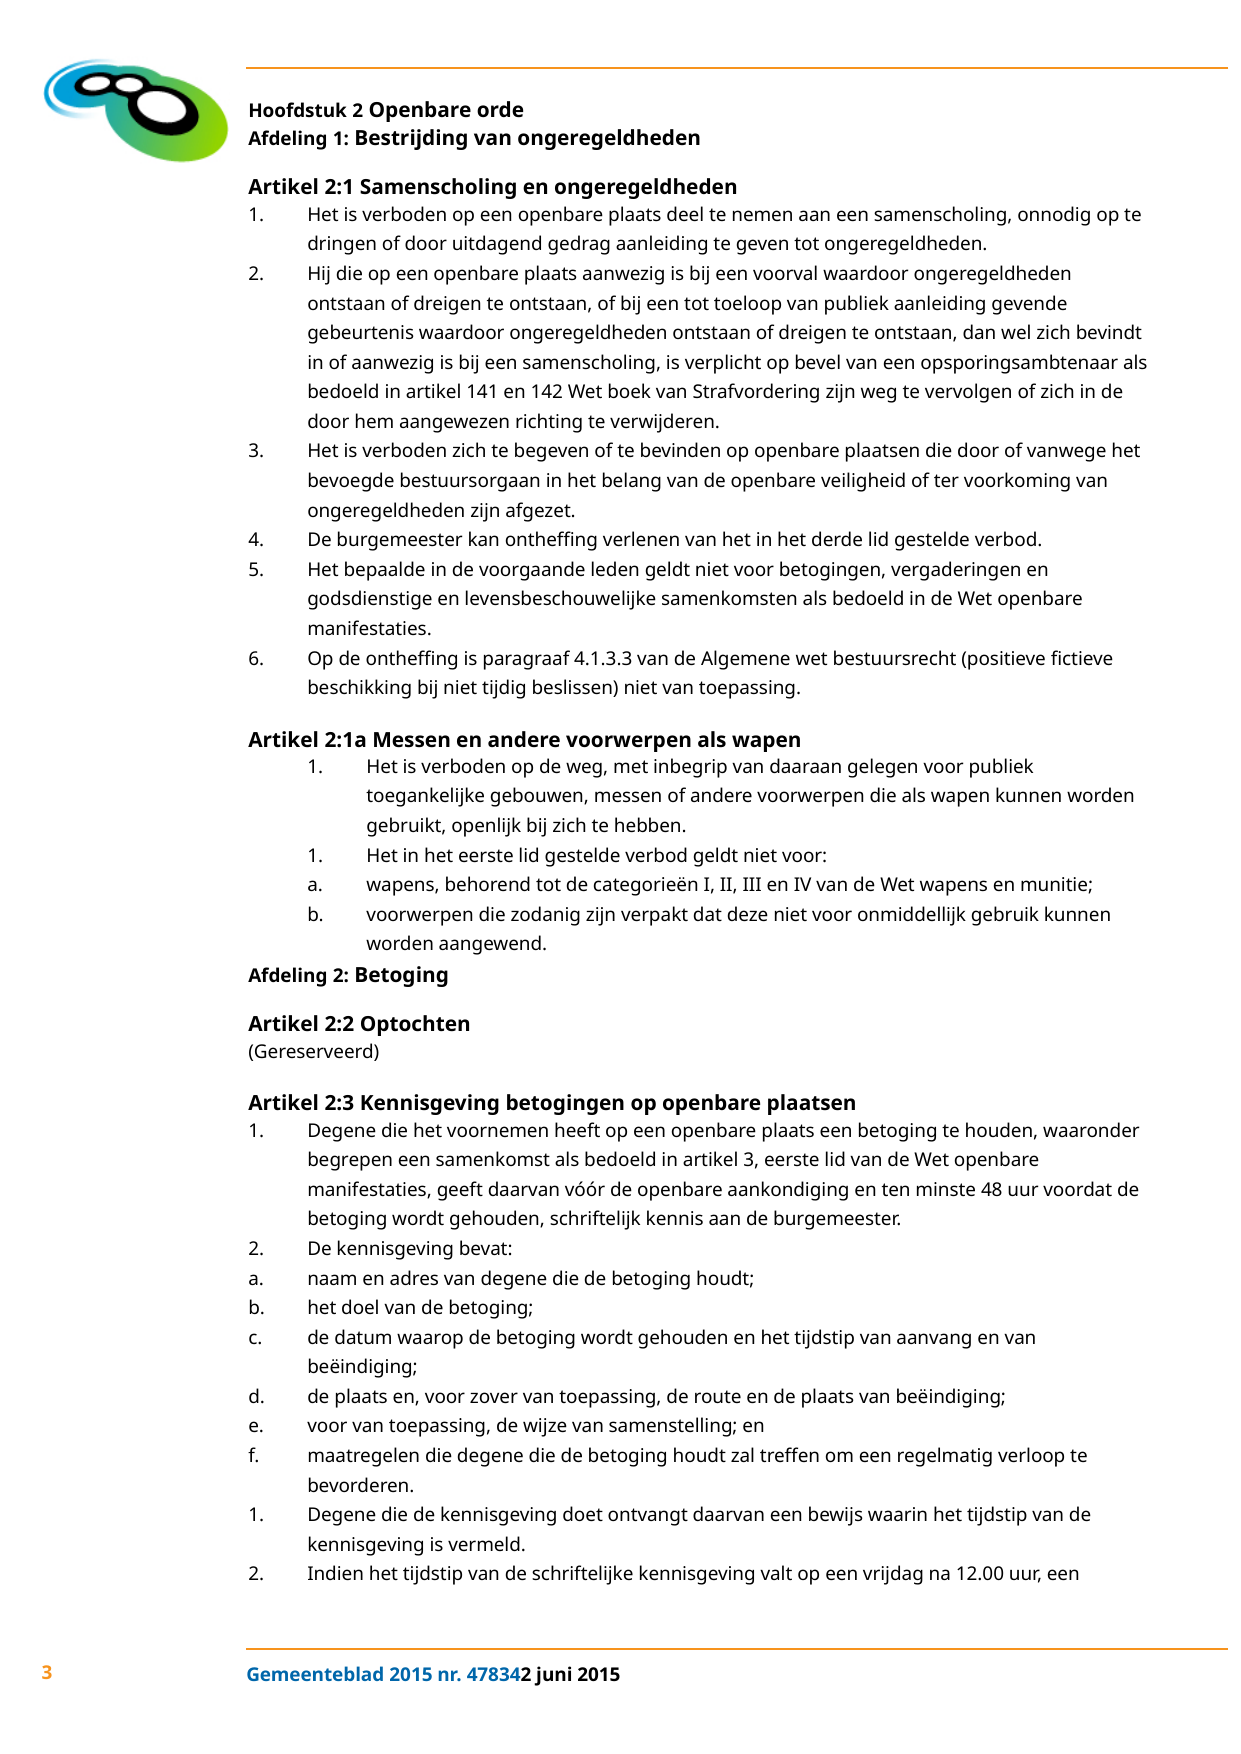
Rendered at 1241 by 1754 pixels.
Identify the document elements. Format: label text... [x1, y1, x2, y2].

list maatregelen die degene die de betoging houdt zal treffen om een regelmatig verloop te bevorderen. [248, 1442, 1152, 1497]
list Degene die het voornemen heeft op een openbare plaats een betoging te houden, waaronder begrepen een samenkomst als bedoeld in artikel 3, eerste lid van de Wet openbare manifestaties, geeft daarvan vóór de openbare aankondiging en ten minste 48 uur voordat de betoging wordt gehouden, schriftelijk kennis aan de burgemeester. [248, 1117, 1152, 1231]
list de datum waarop de betoging wordt gehouden en het tijdstip van aanvang en van beëindiging; [248, 1324, 1152, 1379]
list Het bepaalde in de voorgaande leden geldt niet voor betogingen, vergaderingen en godsdienstige en levensbeschouwelijke samenkomsten als bedoeld in de Wet openbare manifestaties. [248, 556, 1152, 641]
list Degene die de kennisgeving doet ontvangt daarvan een bewijs waarin het tijdstip van de kennisgeving is vermeld. [248, 1501, 1152, 1557]
list De burgemeester kan ontheffing verlenen van het in het derde lid gestelde verbod. [248, 526, 1152, 552]
list Het in het eerste lid gestelde verbod geldt niet voor: [307, 842, 1152, 868]
text Afdeling 1: Bestrijding van ongeregeldheden [248, 123, 1152, 152]
list Het is verboden op de weg, met inbegrip van daaraan gelegen voor publiek toegankelijke gebouwen, messen of andere voorwerpen die als wapen kunnen worden gebruikt, openlijk bij zich te hebben. [307, 753, 1152, 838]
list Op de ontheffing is paragraaf 4.1.3.3 van de Algemene wet bestuursrecht (positieve fictieve beschikking bij niet tijdig beslissen) niet van toepassing. [248, 645, 1152, 700]
text Hoofdstuk 2 Openbare orde [248, 95, 1152, 123]
list voor van toepassing, de wijze van samenstelling; en [248, 1413, 1152, 1438]
list Indien het tijdstip van de schriftelijke kennisgeving valt op een vrijdag na 12.00 uur, een [248, 1561, 1152, 1586]
list voorwerpen die zodanig zijn verpakt dat deze niet voor onmiddellijk gebruik kunnen worden aangewend. [307, 901, 1152, 956]
text Artikel 2:2 Optochten [248, 1009, 1152, 1038]
text Artikel 2:1a Messen en andere voorwerpen als wapen [248, 725, 1152, 753]
picture [41, 47, 231, 172]
list de plaats en, voor zover van toepassing, de route en de plaats van beëindiging; [248, 1383, 1152, 1409]
text Afdeling 2: Betoging [248, 960, 1152, 989]
list het doel van de betoging; [248, 1294, 1152, 1320]
list Het is verboden zich te begeven of te bevinden op openbare plaatsen die door of vanwege het bevoegde bestuursorgaan in het belang van de openbare veiligheid of ter voorkoming van ongeregeldheden zijn afgezet. [248, 438, 1152, 522]
list wapens, behorend tot de categorieën I, II, III en IV van de Wet wapens en munitie; [307, 871, 1152, 897]
list De kennisgeving bevat: [248, 1235, 1152, 1261]
text Artikel 2:1 Samenscholing en ongeregeldheden [248, 172, 1152, 201]
text (Gereserveerd) [248, 1038, 1152, 1064]
list naam en adres van degene die de betoging houdt; [248, 1265, 1152, 1290]
text Artikel 2:3 Kennisgeving betogingen op openbare plaatsen [248, 1088, 1152, 1117]
list Hij die op een openbare plaats aanwezig is bij een voorval waardoor ongeregeldheden ontstaan of dreigen te ontstaan, of bij een tot toeloop van publiek aanleiding gevende gebeurtenis waardoor ongeregeldheden ontstaan of dreigen te ontstaan, dan wel zich bevindt in of aanwezig is bij een samenscholing, is verplicht op bevel van een opsporingsambtenaar als bedoeld in artikel 141 en 142 Wet boek van Strafvordering zijn weg te vervolgen of zich in de door hem aangewezen richting te verwijderen. [248, 260, 1152, 434]
list Het is verboden op een openbare plaats deel te nemen aan een samenscholing, onnodig op te dringen of door uitdagend gedrag aanleiding te geven tot ongeregeldheden. [248, 201, 1152, 256]
